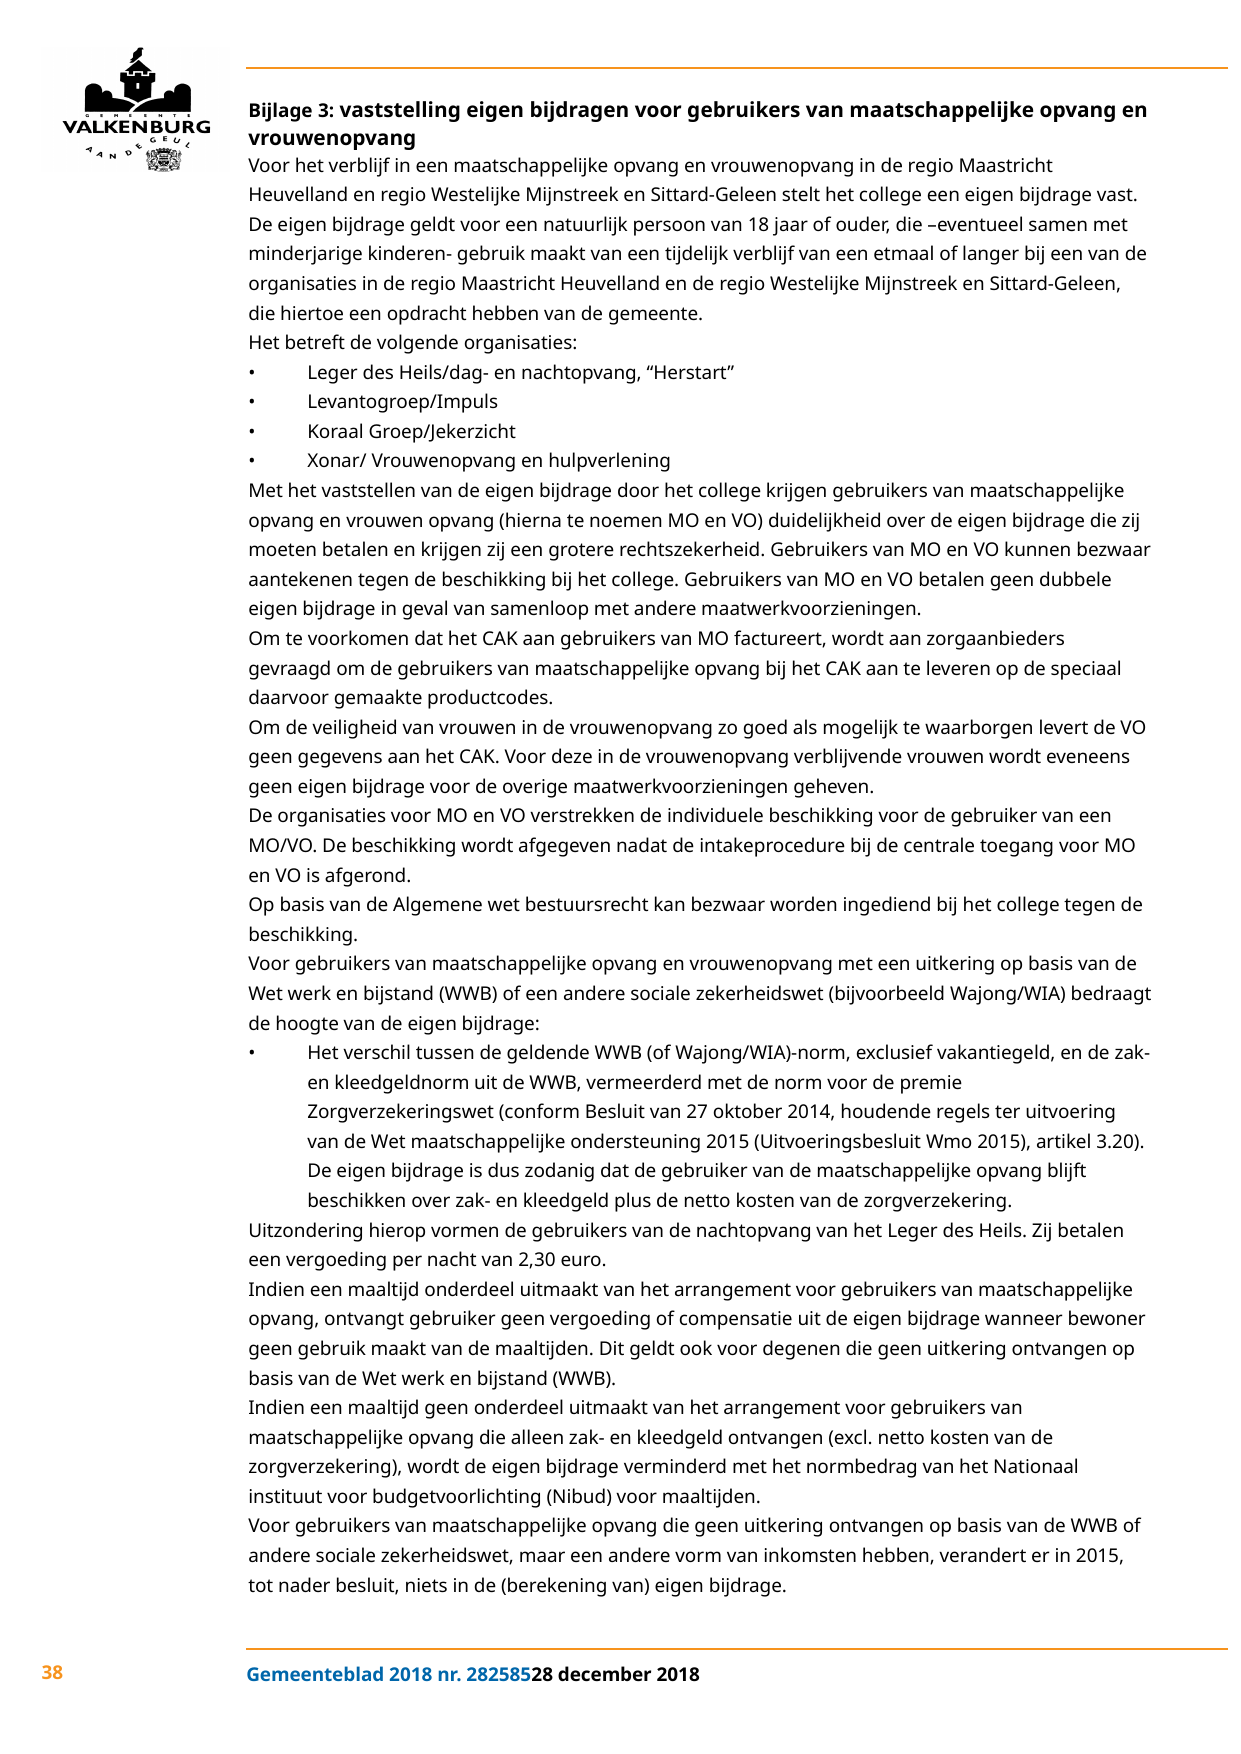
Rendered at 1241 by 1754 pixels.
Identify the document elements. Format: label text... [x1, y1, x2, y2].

text De organisaties voor MO en VO verstrekken de individuele beschikking voor de gebruiker van een MO/VO. De beschikking wordt afgegeven nadat de intakeprocedure bij de centrale toegang voor MO en VO is afgerond. [248, 803, 1152, 887]
picture [41, 47, 231, 172]
text Indien een maaltijd onderdeel uitmaakt van het arrangement voor gebruikers van maatschappelijke opvang, ontvangt gebruiker geen vergoeding of compensatie uit de eigen bijdrage wanneer bewoner geen gebruik maakt van de maaltijden. Dit geldt ook voor degenen die geen uitkering ontvangen op basis van de Wet werk en bijstand (WWB). [248, 1276, 1152, 1390]
list Het verschil tussen de geldende WWB (of Wajong/WIA)-norm, exclusief vakantiegeld, en de zak- en kleedgeldnorm uit de WWB, vermeerderd met de norm voor de premie Zorgverzekeringswet (conform Besluit van 27 oktober 2014, houdende regels ter uitvoering van de Wet maatschappelijke ondersteuning 2015 (Uitvoeringsbesluit Wmo 2015), artikel 3.20). De eigen bijdrage is dus zodanig dat de gebruiker van de maatschappelijke opvang blijft beschikken over zak- en kleedgeld plus de netto kosten van de zorgverzekering. [248, 1039, 1152, 1213]
text Voor gebruikers van maatschappelijke opvang en vrouwenopvang met een uitkering op basis van de Wet werk en bijstand (WWB) of een andere sociale zekerheidswet (bijvoorbeeld Wajong/WIA) bedraagt de hoogte van de eigen bijdrage: [248, 951, 1152, 1035]
text Om te voorkomen dat het CAK aan gebruikers van MO factureert, wordt aan zorgaanbieders gevraagd om de gebruikers van maatschappelijke opvang bij het CAK aan te leveren op de speciaal daarvoor gemaakte productcodes. [248, 625, 1152, 710]
text Voor het verblijf in een maatschappelijke opvang en vrouwenopvang in de regio Maastricht Heuvelland en regio Westelijke Mijnstreek en Sittard-Geleen stelt het college een eigen bijdrage vast. [248, 152, 1152, 207]
text Met het vaststellen van de eigen bijdrage door het college krijgen gebruikers van maatschappelijke opvang en vrouwen opvang (hierna te noemen MO en VO) duidelijkheid over de eigen bijdrage die zij moeten betalen en krijgen zij een grotere rechtszekerheid. Gebruikers van MO en VO kunnen bezwaar aantekenen tegen de beschikking bij het college. Gebruikers van MO en VO betalen geen dubbele eigen bijdrage in geval van samenloop met andere maatwerkvoorzieningen. [248, 477, 1152, 621]
text Bijlage 3: vaststelling eigen bijdragen voor gebruikers van maatschappelijke opvang en vrouwenopvang [248, 95, 1152, 152]
list Xonar/ Vrouwenopvang en hulpverlening [248, 448, 1152, 473]
text Uitzondering hierop vormen de gebruikers van de nachtopvang van het Leger des Heils. Zij betalen een vergoeding per nacht van 2,30 euro. [248, 1217, 1152, 1272]
text Het betreft de volgende organisaties: [248, 329, 1152, 355]
text Voor gebruikers van maatschappelijke opvang die geen uitkering ontvangen op basis van de WWB of andere sociale zekerheidswet, maar een andere vorm van inkomsten hebben, verandert er in 2015, tot nader besluit, niets in de (berekening van) eigen bijdrage. [248, 1513, 1152, 1597]
list Levantogroep/Impuls [248, 388, 1152, 414]
text Op basis van de Algemene wet bestuursrecht kan bezwaar worden ingediend bij het college tegen de beschikking. [248, 891, 1152, 947]
text Indien een maaltijd geen onderdeel uitmaakt van het arrangement voor gebruikers van maatschappelijke opvang die alleen zak- en kleedgeld ontvangen (excl. netto kosten van de zorgverzekering), wordt de eigen bijdrage verminderd met het normbedrag van het Nationaal instituut voor budgetvoorlichting (Nibud) voor maaltijden. [248, 1394, 1152, 1509]
list Koraal Groep/Jekerzicht [248, 418, 1152, 444]
text De eigen bijdrage geldt voor een natuurlijk persoon van 18 jaar of ouder, die –eventueel samen met minderjarige kinderen- gebruik maakt van een tijdelijk verblijf van een etmaal of langer bij een van de organisaties in de regio Maastricht Heuvelland en de regio Westelijke Mijnstreek en Sittard-Geleen, die hiertoe een opdracht hebben van de gemeente. [248, 211, 1152, 325]
list Leger des Heils/dag- en nachtopvang, “Herstart” [248, 359, 1152, 384]
text Om de veiligheid van vrouwen in de vrouwenopvang zo goed als mogelijk te waarborgen levert de VO geen gegevens aan het CAK. Voor deze in de vrouwenopvang verblijvende vrouwen wordt eveneens geen eigen bijdrage voor de overige maatwerkvoorzieningen geheven. [248, 714, 1152, 799]
